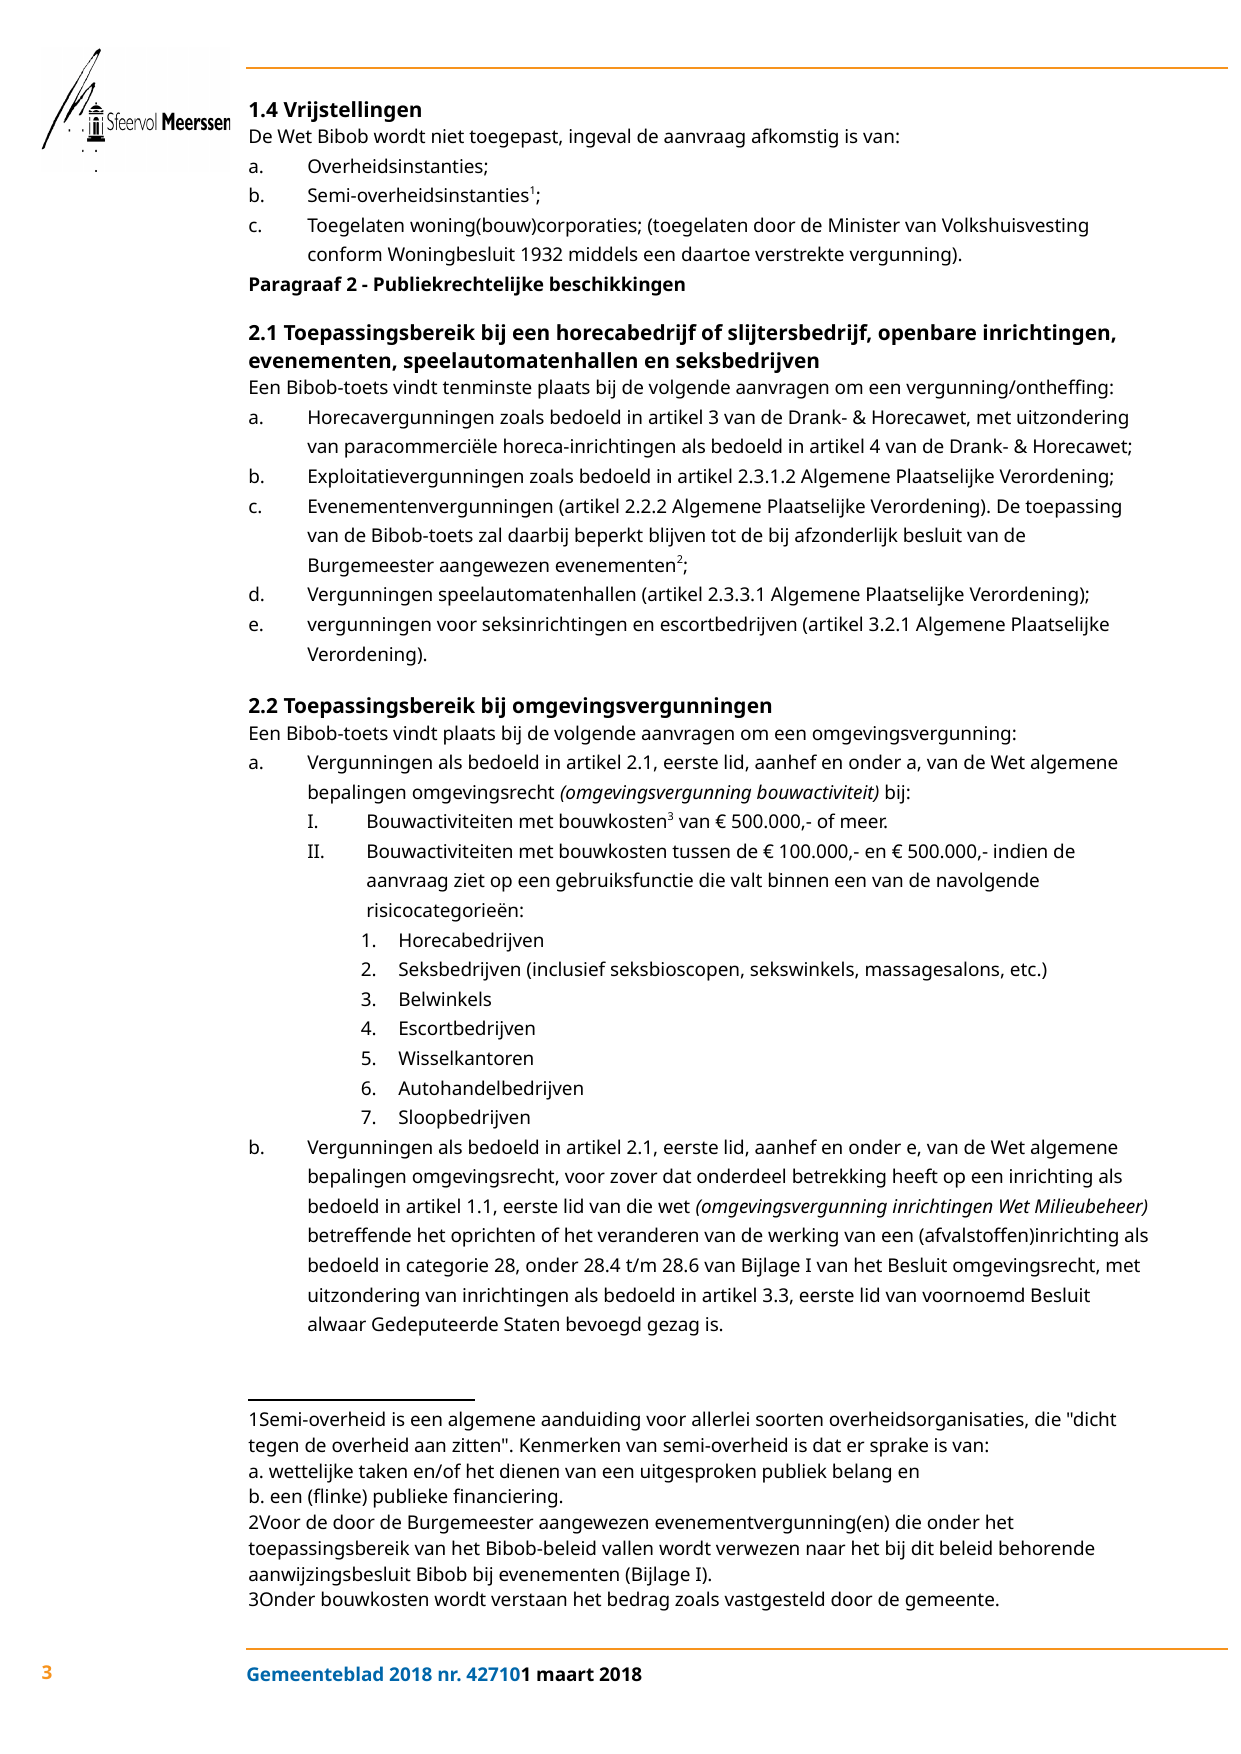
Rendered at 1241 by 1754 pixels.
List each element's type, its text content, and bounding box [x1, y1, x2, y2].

list b. een (flinke) publieke financiering. [248, 1483, 1152, 1509]
list Bouwactiviteiten met bouwkosten tussen de € 100.000,- en € 500.000,- indien de aanvraag ziet op een gebruiksfunctie die valt binnen een van de navolgende risicocategorieën: [307, 838, 1152, 923]
list Belwinkels [361, 986, 1152, 1012]
list Seksbedrijven (inclusief seksbioscopen, sekswinkels, massagesalons, etc.) [361, 956, 1152, 982]
list Vergunningen speelautomatenhallen (artikel 2.3.3.1 Algemene Plaatselijke Verordening); [248, 582, 1152, 607]
list Horecabedrijven [361, 927, 1152, 952]
list Overheidsinstanties; [248, 153, 1152, 178]
list Exploitatievergunningen zoals bedoeld in artikel 2.3.1.2 Algemene Plaatselijke Verordening; [248, 463, 1152, 489]
text Paragraaf 2 - Publiekrechtelijke beschikkingen [248, 271, 1152, 297]
list Sloopbedrijven [361, 1104, 1152, 1130]
list a. wettelijke taken en/of het dienen van een uitgesproken publiek belang en [248, 1458, 1152, 1483]
list Wisselkantoren [361, 1045, 1152, 1071]
text Een Bibob-toets vindt plaats bij de volgende aanvragen om een omgevingsvergunning: [248, 720, 1152, 745]
list Voor de door de Burgemeester aangewezen evenementvergunning(en) die onder het toepassingsbereik van het Bibob-beleid vallen wordt verwezen naar het bij dit beleid behorende aanwijzingsbesluit Bibob bij evenementen (Bijlage I). [248, 1509, 1152, 1586]
list Autohandelbedrijven [361, 1075, 1152, 1100]
list Escortbedrijven [361, 1016, 1152, 1041]
list Onder bouwkosten wordt verstaan het bedrag zoals vastgesteld door de gemeente. [248, 1586, 1152, 1612]
text De Wet Bibob wordt niet toegepast, ingeval de aanvraag afkomstig is van: [248, 123, 1152, 149]
list Evenementenvergunningen (artikel 2.2.2 Algemene Plaatselijke Verordening). De toepassing van de Bibob-toets zal daarbij beperkt blijven tot de bij afzonderlijk besluit van de Burgemeester aangewezen evenementen; [248, 493, 1152, 578]
list Horecavergunningen zoals bedoeld in artikel 3 van de Drank- & Horecawet, met uitzondering van paracommerciële horeca-inrichtingen als bedoeld in artikel 4 van de Drank- & Horecawet; [248, 404, 1152, 459]
text 2.1 Toepassingsbereik bij een horecabedrijf of slijtersbedrijf, openbare inrichtingen, evenementen, speelautomatenhallen en seksbedrijven [248, 318, 1152, 374]
picture [41, 47, 231, 172]
list Vergunningen als bedoeld in artikel 2.1, eerste lid, aanhef en onder e, van de Wet algemene bepalingen omgevingsrecht, voor zover dat onderdeel betrekking heeft op een inrichting als bedoeld in artikel 1.1, eerste lid van die wet (omgevingsvergunning inrichtingen Wet Milieubeheer) betreffende het oprichten of het veranderen van de werking van een (afvalstoffen)inrichting als bedoeld in categorie 28, onder 28.4 t/m 28.6 van Bijlage I van het Besluit omgevingsrecht, met uitzondering van inrichtingen als bedoeld in artikel 3.3, eerste lid van voornoemd Besluit alwaar Gedeputeerde Staten bevoegd gezag is. [248, 1134, 1152, 1337]
list Bouwactiviteiten met bouwkosten van € 500.000,- of meer. [307, 808, 1152, 834]
list Vergunningen als bedoeld in artikel 2.1, eerste lid, aanhef en onder a, van de Wet algemene bepalingen omgevingsrecht (omgevingsvergunning bouwactiviteit) bij: [248, 749, 1152, 804]
list Semi-overheid is een algemene aanduiding voor allerlei soorten overheidsorganisaties, die "dicht tegen de overheid aan zitten". Kenmerken van semi-overheid is dat er sprake is van: [248, 1406, 1152, 1458]
list Semi-overheidsinstanties; [248, 182, 1152, 208]
text Een Bibob-toets vindt tenminste plaats bij de volgende aanvragen om een vergunning/ontheffing: [248, 374, 1152, 400]
list vergunningen voor seksinrichtingen en escortbedrijven (artikel 3.2.1 Algemene Plaatselijke Verordening). [248, 611, 1152, 667]
text 1.4 Vrijstellingen [248, 95, 1152, 123]
text 2.2 Toepassingsbereik bij omgevingsvergunningen [248, 691, 1152, 720]
list Toegelaten woning(bouw)corporaties; (toegelaten door de Minister van Volkshuisvesting conform Woningbesluit 1932 middels een daartoe verstrekte vergunning). [248, 212, 1152, 267]
